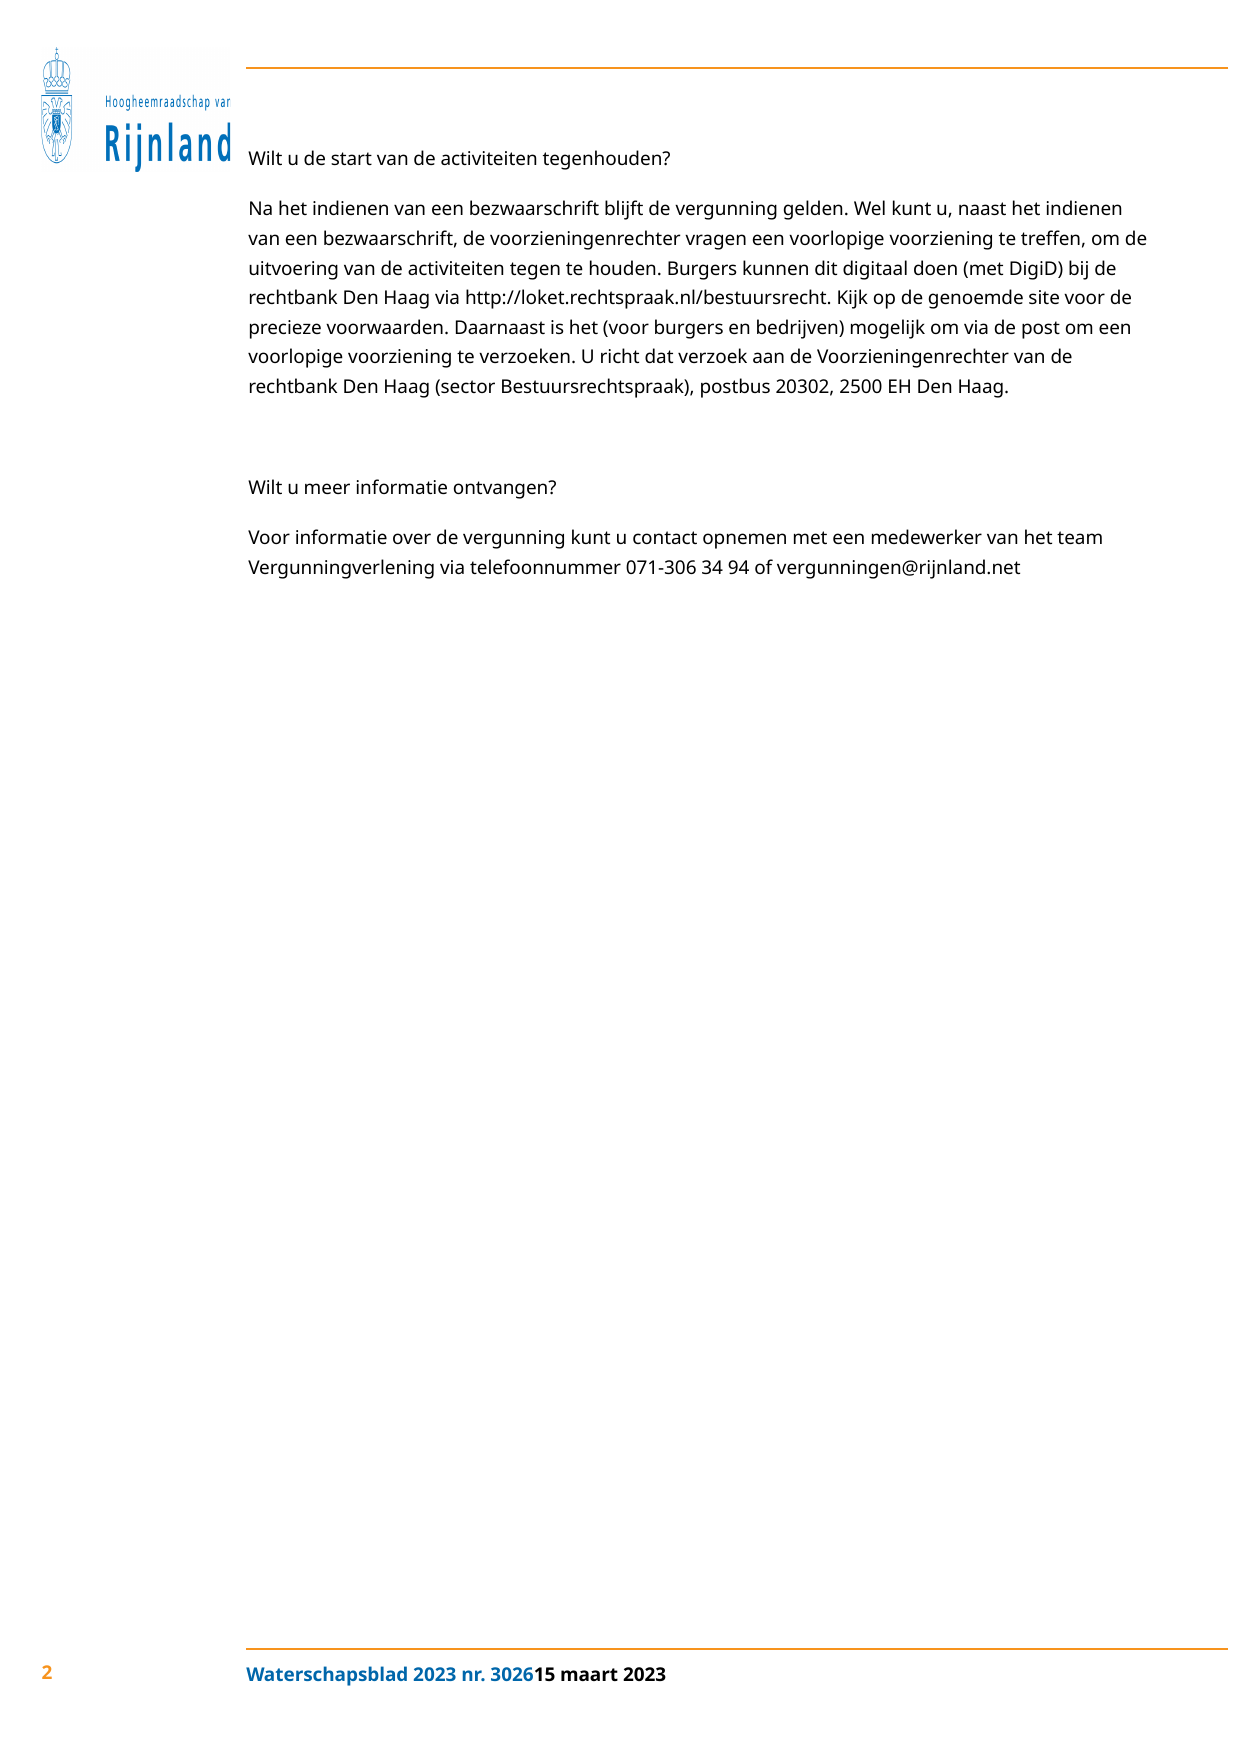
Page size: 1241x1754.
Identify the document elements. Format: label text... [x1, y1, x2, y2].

text Wilt u meer informatie ontvangen? [248, 474, 1152, 500]
picture [41, 47, 231, 172]
text Na het indienen van een bezwaarschrift blijft de vergunning gelden. Wel kunt u, naast het indienen van een bezwaarschrift, de voorzieningenrechter vragen een voorlopige voorziening te treffen, om de uitvoering van de activiteiten tegen te houden. Burgers kunnen dit digitaal doen (met DigiD) bij de rechtbank Den Haag via http://loket.rechtspraak.nl/bestuursrecht. Kijk op de genoemde site voor de precieze voorwaarden. Daarnaast is het (voor burgers en bedrijven) mogelijk om via de post om een voorlopige voorziening te verzoeken. U richt dat verzoek aan de Voorzieningenrechter van de rechtbank Den Haag (sector Bestuursrechtspraak), postbus 20302, 2500 EH Den Haag. [248, 196, 1152, 399]
text Wilt u de start van de activiteiten tegenhouden? [248, 145, 1152, 171]
text Voor informatie over de vergunning kunt u contact opnemen met een medewerker van het team Vergunningverlening via telefoonnummer 071-306 34 94 of vergunningen@rijnland.net [248, 524, 1152, 580]
